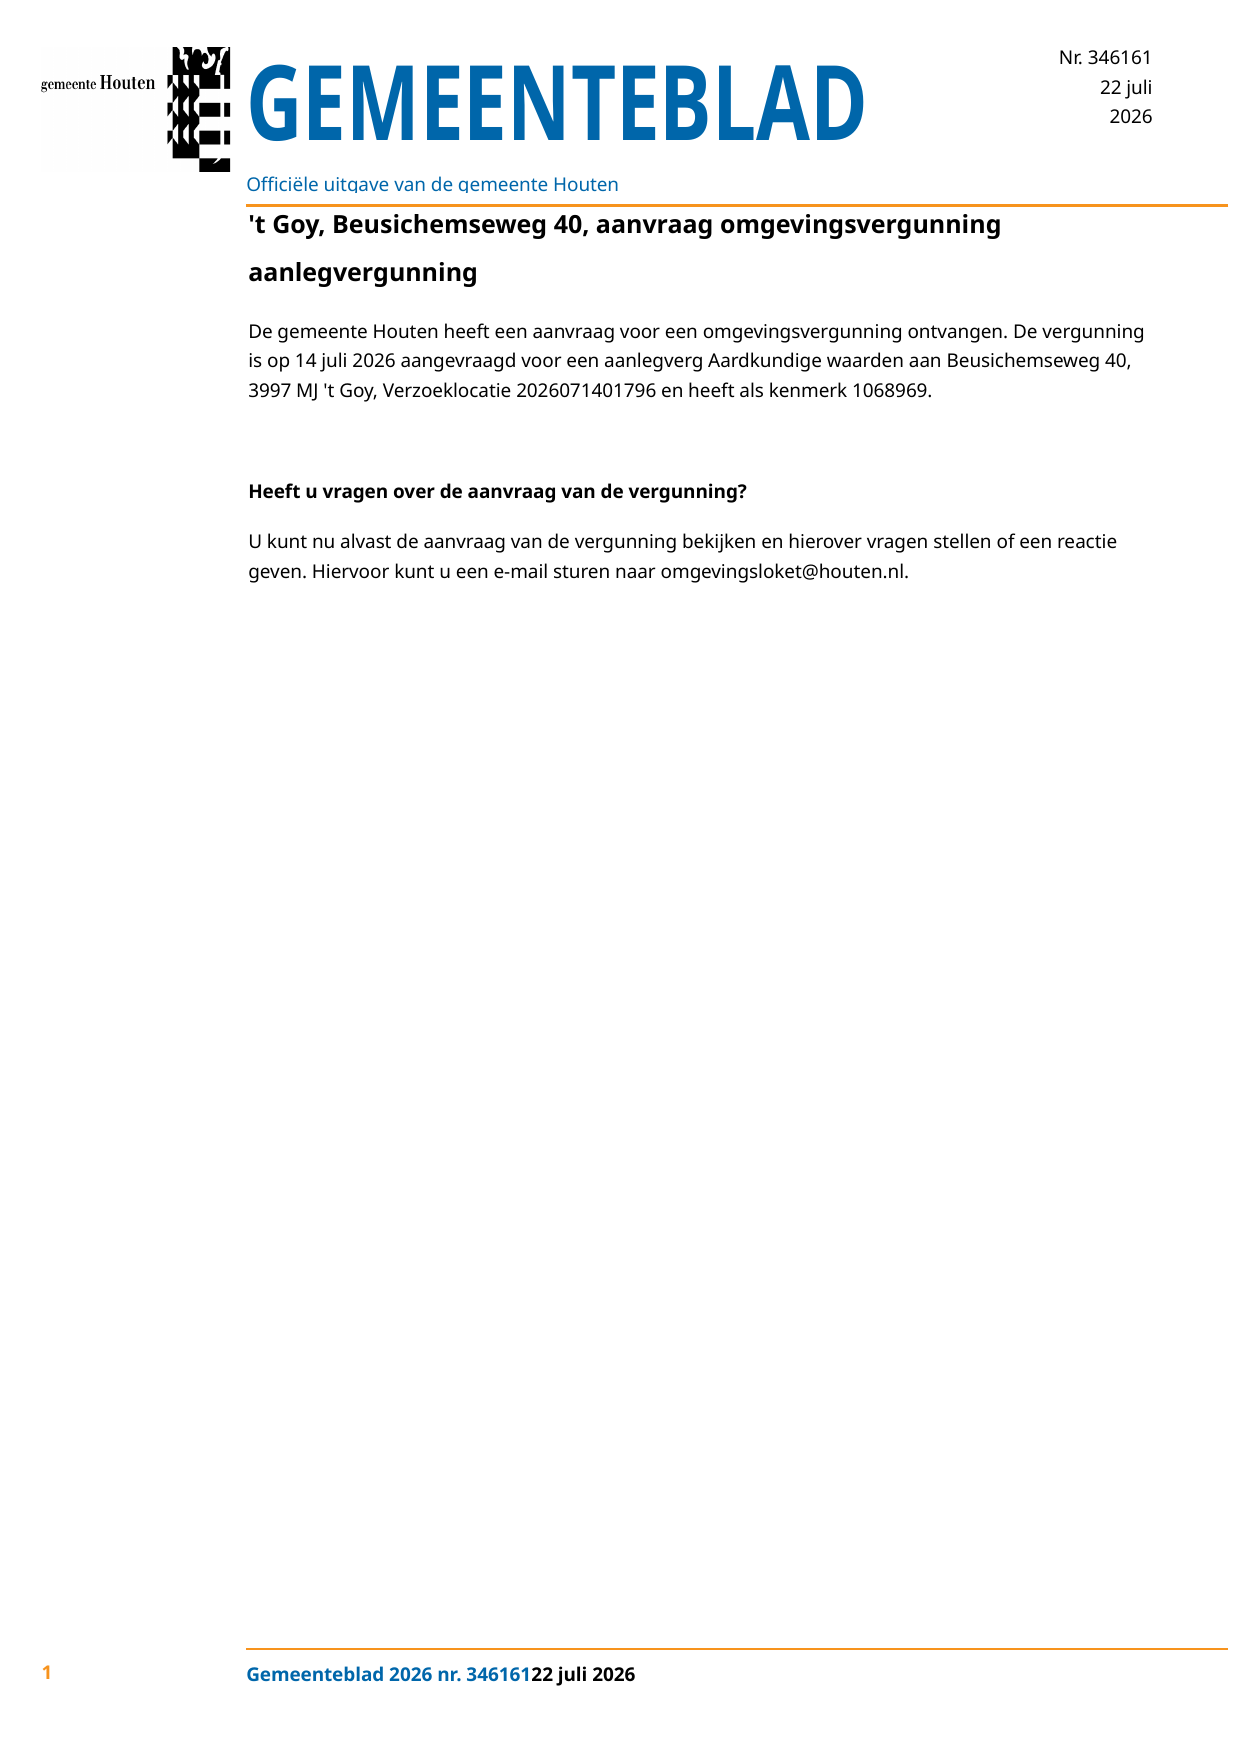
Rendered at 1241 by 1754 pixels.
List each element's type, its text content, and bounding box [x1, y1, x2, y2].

text U kunt nu alvast de aanvraag van de vergunning bekijken en hierover vragen stellen of een reactie geven. Hiervoor kunt u een e-mail sturen naar omgevingsloket@houten.nl. [248, 528, 1152, 584]
text De gemeente Houten heeft een aanvraag voor een omgevingsvergunning ontvangen. De vergunning is op 14 juli 2026 aangevraagd voor een aanlegverg Aardkundige waarden aan Beusichemseweg 40, 3997 MJ 't Goy, Verzoeklocatie 2026071401796 en heeft als kenmerk 1068969. [248, 318, 1152, 403]
picture [41, 47, 231, 172]
text 't Goy, Beusichemseweg 40, aanvraag omgevingsvergunning aanlegvergunning [248, 207, 1152, 288]
text Heeft u vragen over de aanvraag van de vergunning? [248, 478, 1152, 504]
